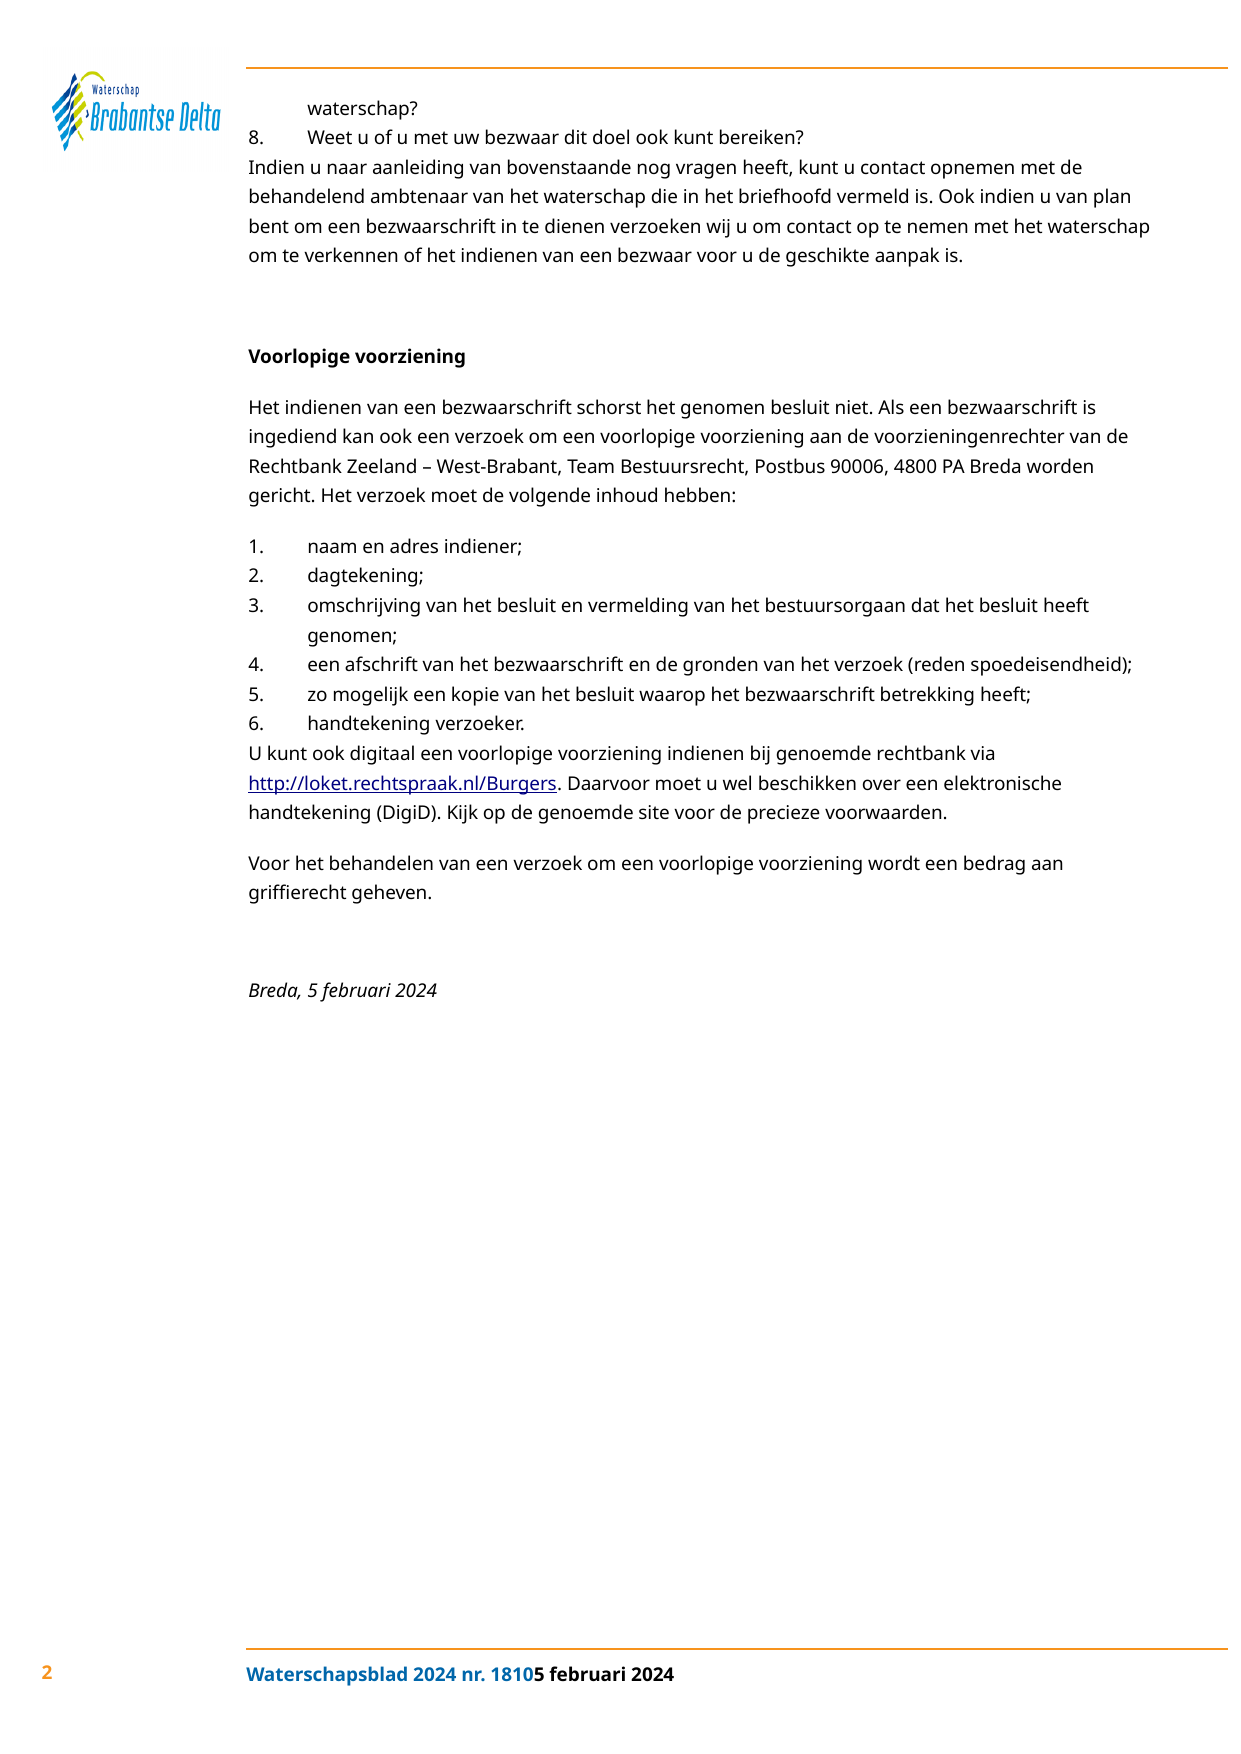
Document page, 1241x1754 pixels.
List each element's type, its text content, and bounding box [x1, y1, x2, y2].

list naam en adres indiener; [248, 533, 1152, 559]
text Indien u naar aanleiding van bovenstaande nog vragen heeft, kunt u contact opnemen met de behandelend ambtenaar van het waterschap die in het briefhoofd vermeld is. Ook indien u van plan bent om een bezwaarschrift in te dienen verzoeken wij u om contact op te nemen met het waterschap om te verkennen of het indienen van een bezwaar voor u de geschikte aanpak is. [248, 154, 1152, 268]
list dagtekening; [248, 563, 1152, 588]
list zo mogelijk een kopie van het besluit waarop het bezwaarschrift betrekking heeft; [248, 681, 1152, 707]
picture [41, 47, 231, 172]
text Voor het behandelen van een verzoek om een voorlopige voorziening wordt een bedrag aan griffierecht geheven. [248, 850, 1152, 905]
list waterschap? [248, 95, 1152, 121]
text U kunt ook digitaal een voorlopige voorziening indienen bij genoemde rechtbank via http://loket.rechtspraak.nl/Burgers. Daarvoor moet u wel beschikken over een elektronische handtekening (DigiD). Kijk op de genoemde site voor de precieze voorwaarden. [248, 740, 1152, 825]
list omschrijving van het besluit en vermelding van het bestuursorgaan dat het besluit heeft genomen; [248, 592, 1152, 648]
list Weet u of u met uw bezwaar dit doel ook kunt bereiken? [248, 124, 1152, 150]
text Het indienen van een bezwaarschrift schorst het genomen besluit niet. Als een bezwaarschrift is ingediend kan ook een verzoek om een voorlopige voorziening aan de voorzieningenrechter van de Rechtbank Zeeland – West-Brabant, Team Bestuursrecht, Postbus 90006, 4800 PA Breda worden gericht. Het verzoek moet de volgende inhoud hebben: [248, 394, 1152, 508]
list handtekening verzoeker. [248, 711, 1152, 736]
text Breda, 5 februari 2024 [248, 978, 1152, 1003]
list een afschrift van het bezwaarschrift en de gronden van het verzoek (reden spoedeisendheid); [248, 651, 1152, 677]
text Voorlopige voorziening [248, 343, 1152, 369]
